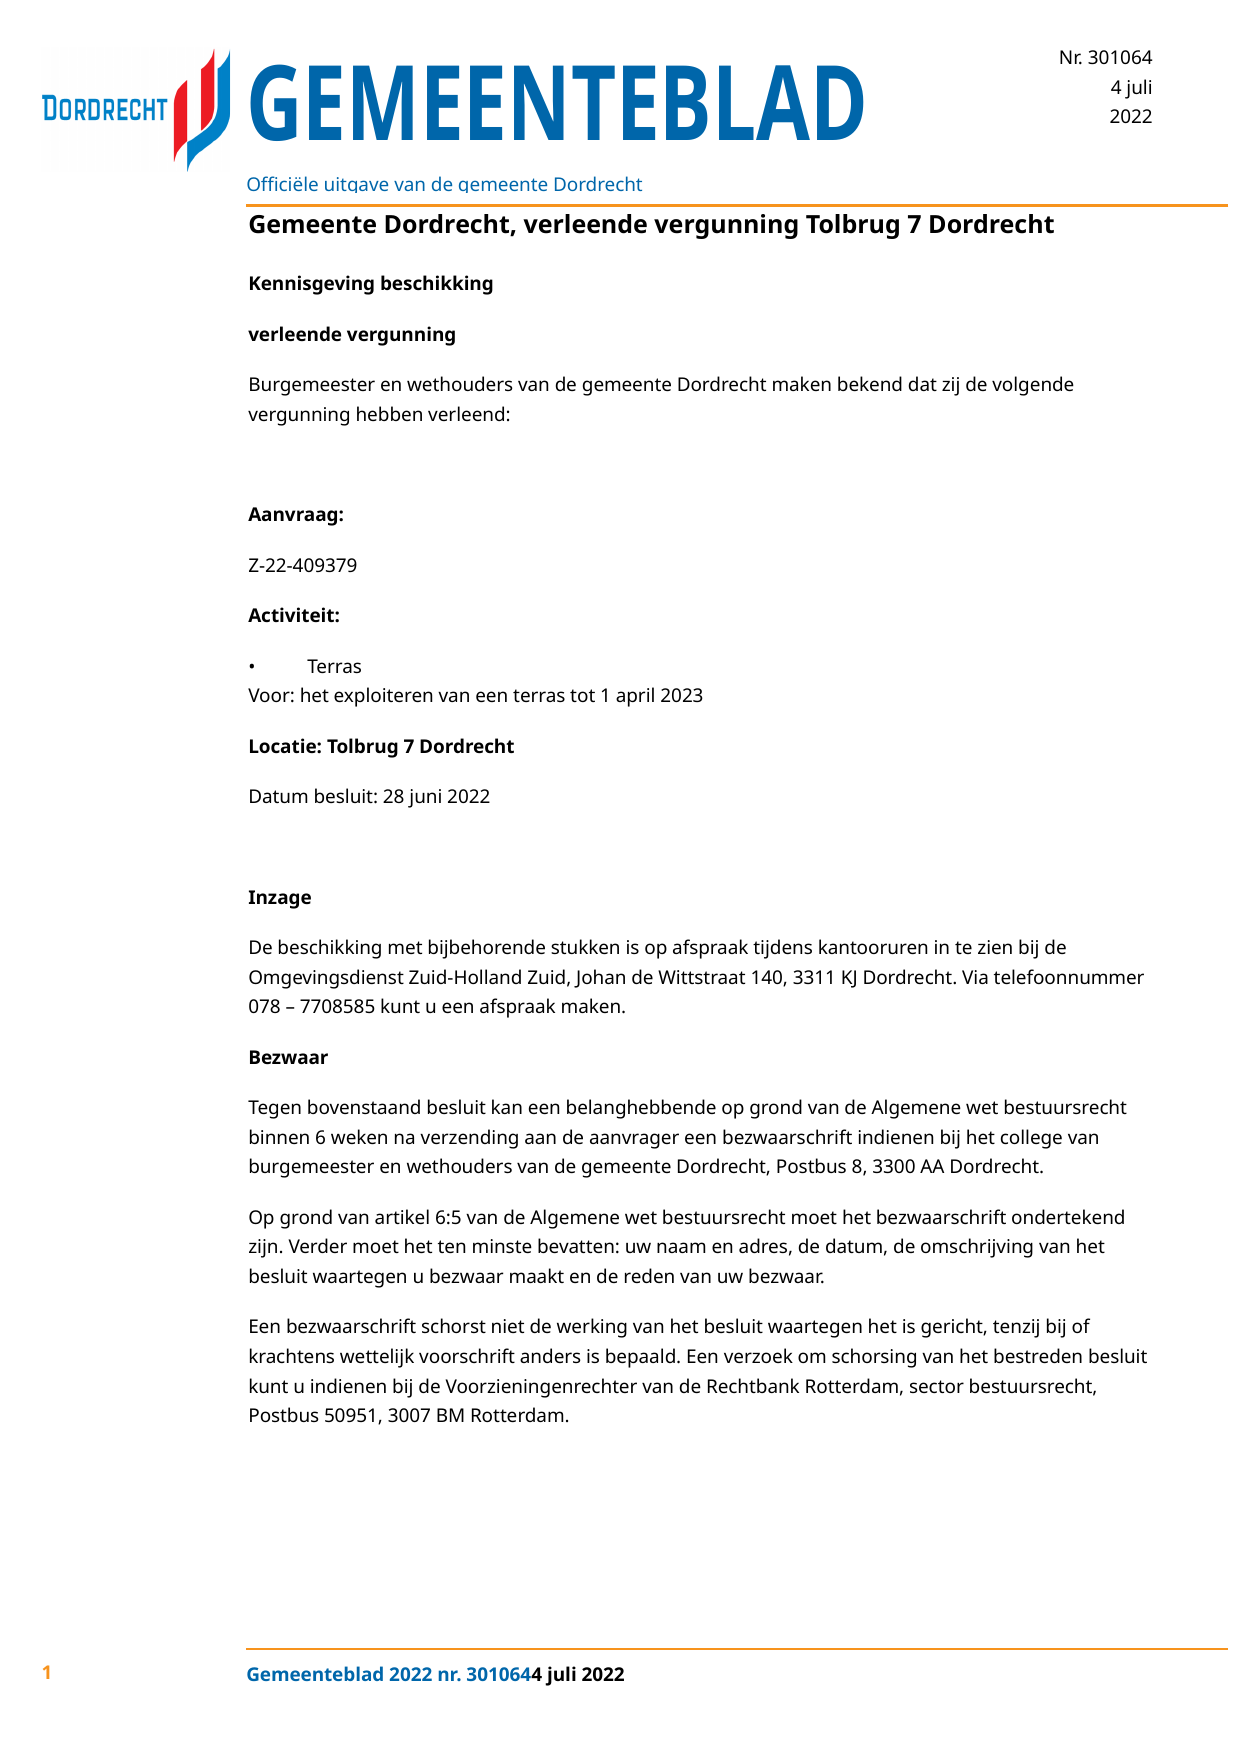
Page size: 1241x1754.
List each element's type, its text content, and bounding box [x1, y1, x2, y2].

text Inzage [248, 884, 1152, 910]
text Gemeente Dordrecht, verleende vergunning Tolbrug 7 Dordrecht [248, 207, 1152, 241]
text Kennisgeving beschikking [248, 270, 1152, 296]
text Tegen bovenstaand besluit kan een belanghebbende op grond van de Algemene wet bestuursrecht binnen 6 weken na verzending aan de aanvrager een bezwaarschrift indienen bij het college van burgemeester en wethouders van de gemeente Dordrecht, Postbus 8, 3300 AA Dordrecht. [248, 1094, 1152, 1179]
text Bezwaar [248, 1044, 1152, 1070]
text De beschikking met bijbehorende stukken is op afspraak tijdens kantooruren in te zien bij de Omgevingsdienst Zuid-Holland Zuid, Johan de Wittstraat 140, 3311 KJ Dordrecht. Via telefoonnummer 078 – 7708585 kunt u een afspraak maken. [248, 934, 1152, 1019]
text Een bezwaarschrift schorst niet de werking van het besluit waartegen het is gericht, tenzij bij of krachtens wettelijk voorschrift anders is bepaald. Een verzoek om schorsing van het bestreden besluit kunt u indienen bij de Voorzieningenrechter van de Rechtbank Rotterdam, sector bestuursrecht, Postbus 50951, 3007 BM Rotterdam. [248, 1314, 1152, 1428]
text verleende vergunning [248, 321, 1152, 346]
text Aanvraag: [248, 502, 1152, 527]
text Voor: het exploiteren van een terras tot 1 april 2023 [248, 682, 1152, 708]
picture [41, 47, 231, 172]
list Terras [248, 653, 1152, 678]
text Z-22-409379 [248, 552, 1152, 578]
text Burgemeester en wethouders van de gemeente Dordrecht maken bekend dat zij de volgende vergunning hebben verleend: [248, 371, 1152, 426]
text Locatie: Tolbrug 7 Dordrecht [248, 733, 1152, 758]
text Activiteit: [248, 602, 1152, 628]
text Datum besluit: 28 juni 2022 [248, 783, 1152, 809]
text Op grond van artikel 6:5 van de Algemene wet bestuursrecht moet het bezwaarschrift ondertekend zijn. Verder moet het ten minste bevatten: uw naam en adres, de datum, de omschrijving van het besluit waartegen u bezwaar maakt en de reden van uw bezwaar. [248, 1204, 1152, 1289]
